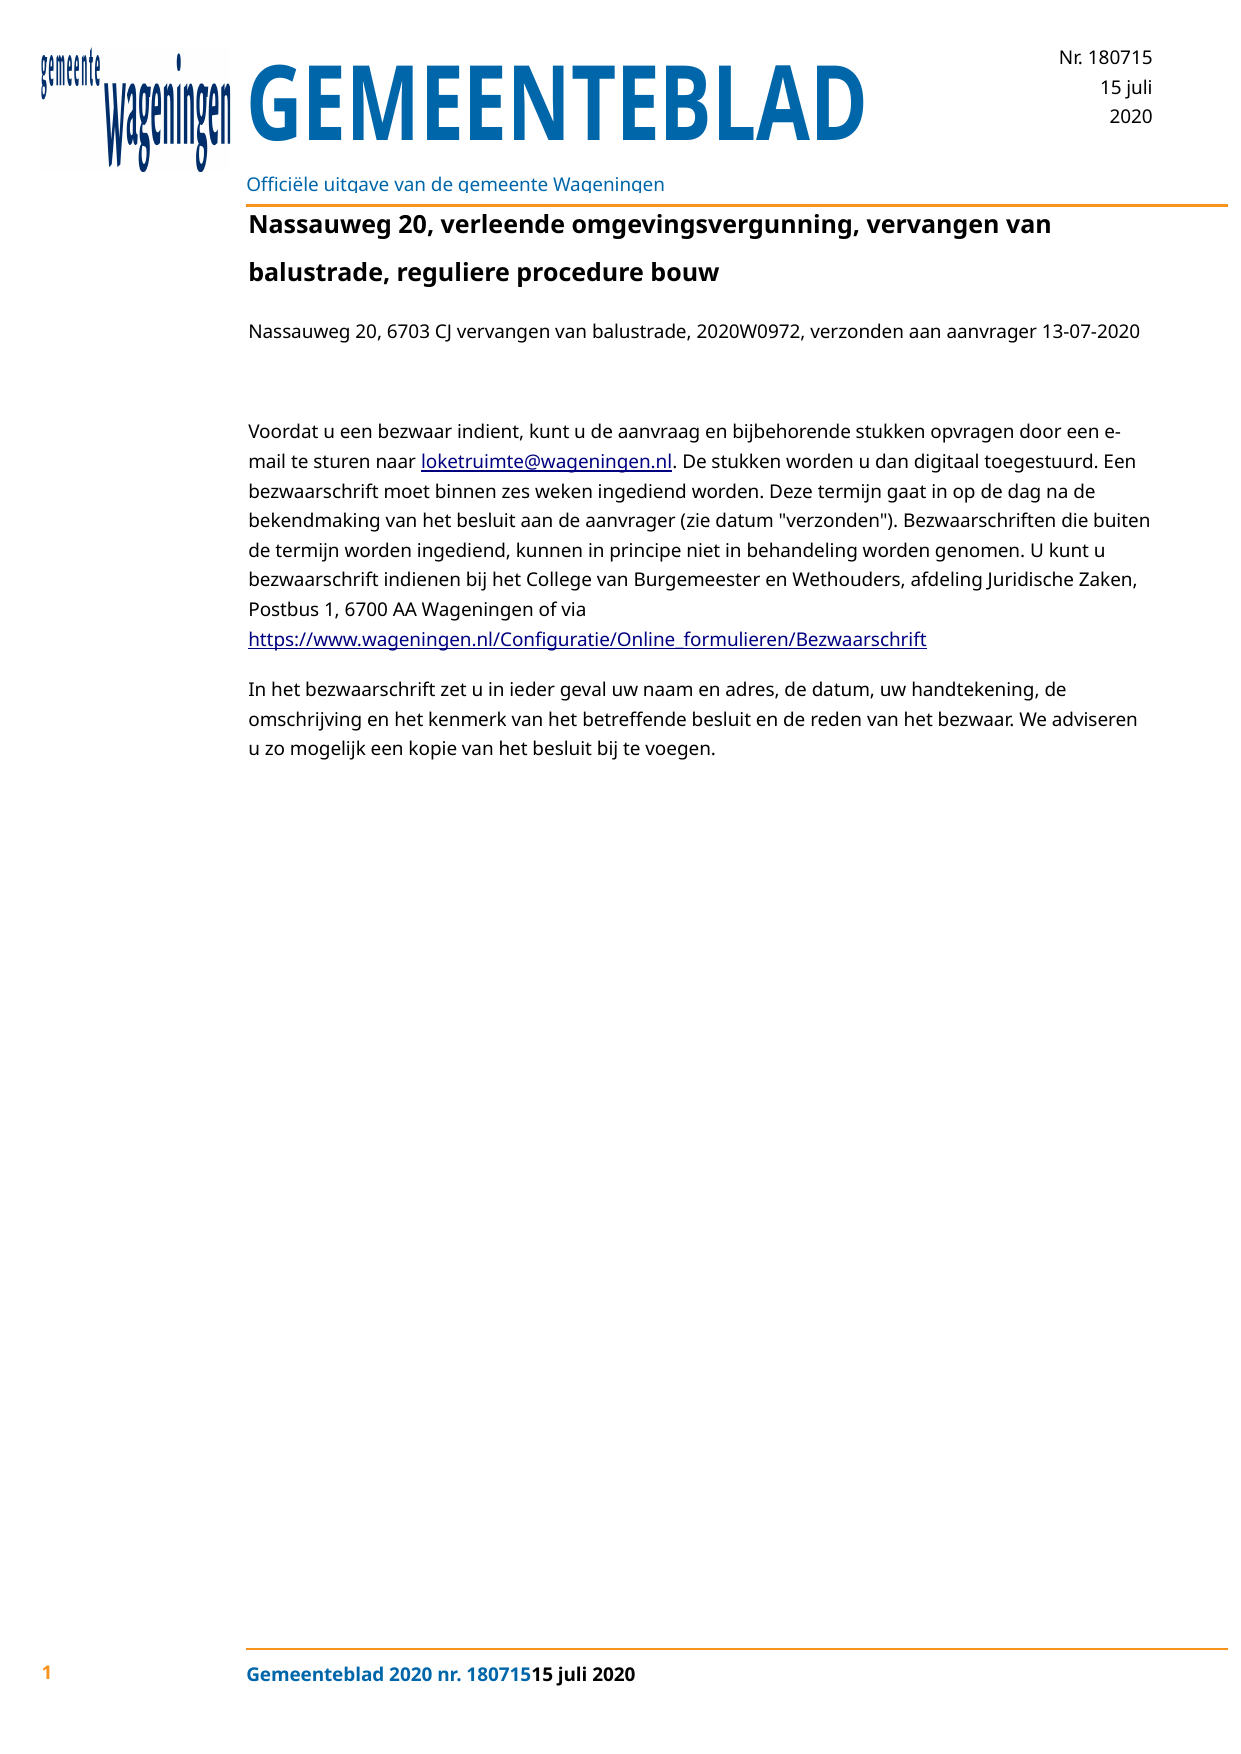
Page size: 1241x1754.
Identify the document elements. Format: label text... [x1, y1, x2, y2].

text Nassauweg 20, verleende omgevingsvergunning, vervangen van balustrade, reguliere procedure bouw [248, 207, 1152, 288]
text Nassauweg 20, 6703 CJ vervangen van balustrade, 2020W0972, verzonden aan aanvrager 13-07-2020 [248, 318, 1152, 344]
picture [41, 47, 231, 172]
text Voordat u een bezwaar indient, kunt u de aanvraag en bijbehorende stukken opvragen door een e-mail te sturen naar loketruimte@wageningen.nl. De stukken worden u dan digitaal toegestuurd. Een bezwaarschrift moet binnen zes weken ingediend worden. Deze termijn gaat in op de dag na de bekendmaking van het besluit aan de aanvrager (zie datum "verzonden"). Bezwaarschriften die buiten de termijn worden ingediend, kunnen in principe niet in behandeling worden genomen. U kunt u bezwaarschrift indienen bij het College van Burgemeester en Wethouders, afdeling Juridische Zaken, Postbus 1, 6700 AA Wageningen of via https://www.wageningen.nl/Configuratie/Online_formulieren/Bezwaarschrift [248, 419, 1152, 652]
text In het bezwaarschrift zet u in ieder geval uw naam en adres, de datum, uw handtekening, de omschrijving en het kenmerk van het betreffende besluit en de reden van het bezwaar. We adviseren u zo mogelijk een kopie van het besluit bij te voegen. [248, 676, 1152, 761]
